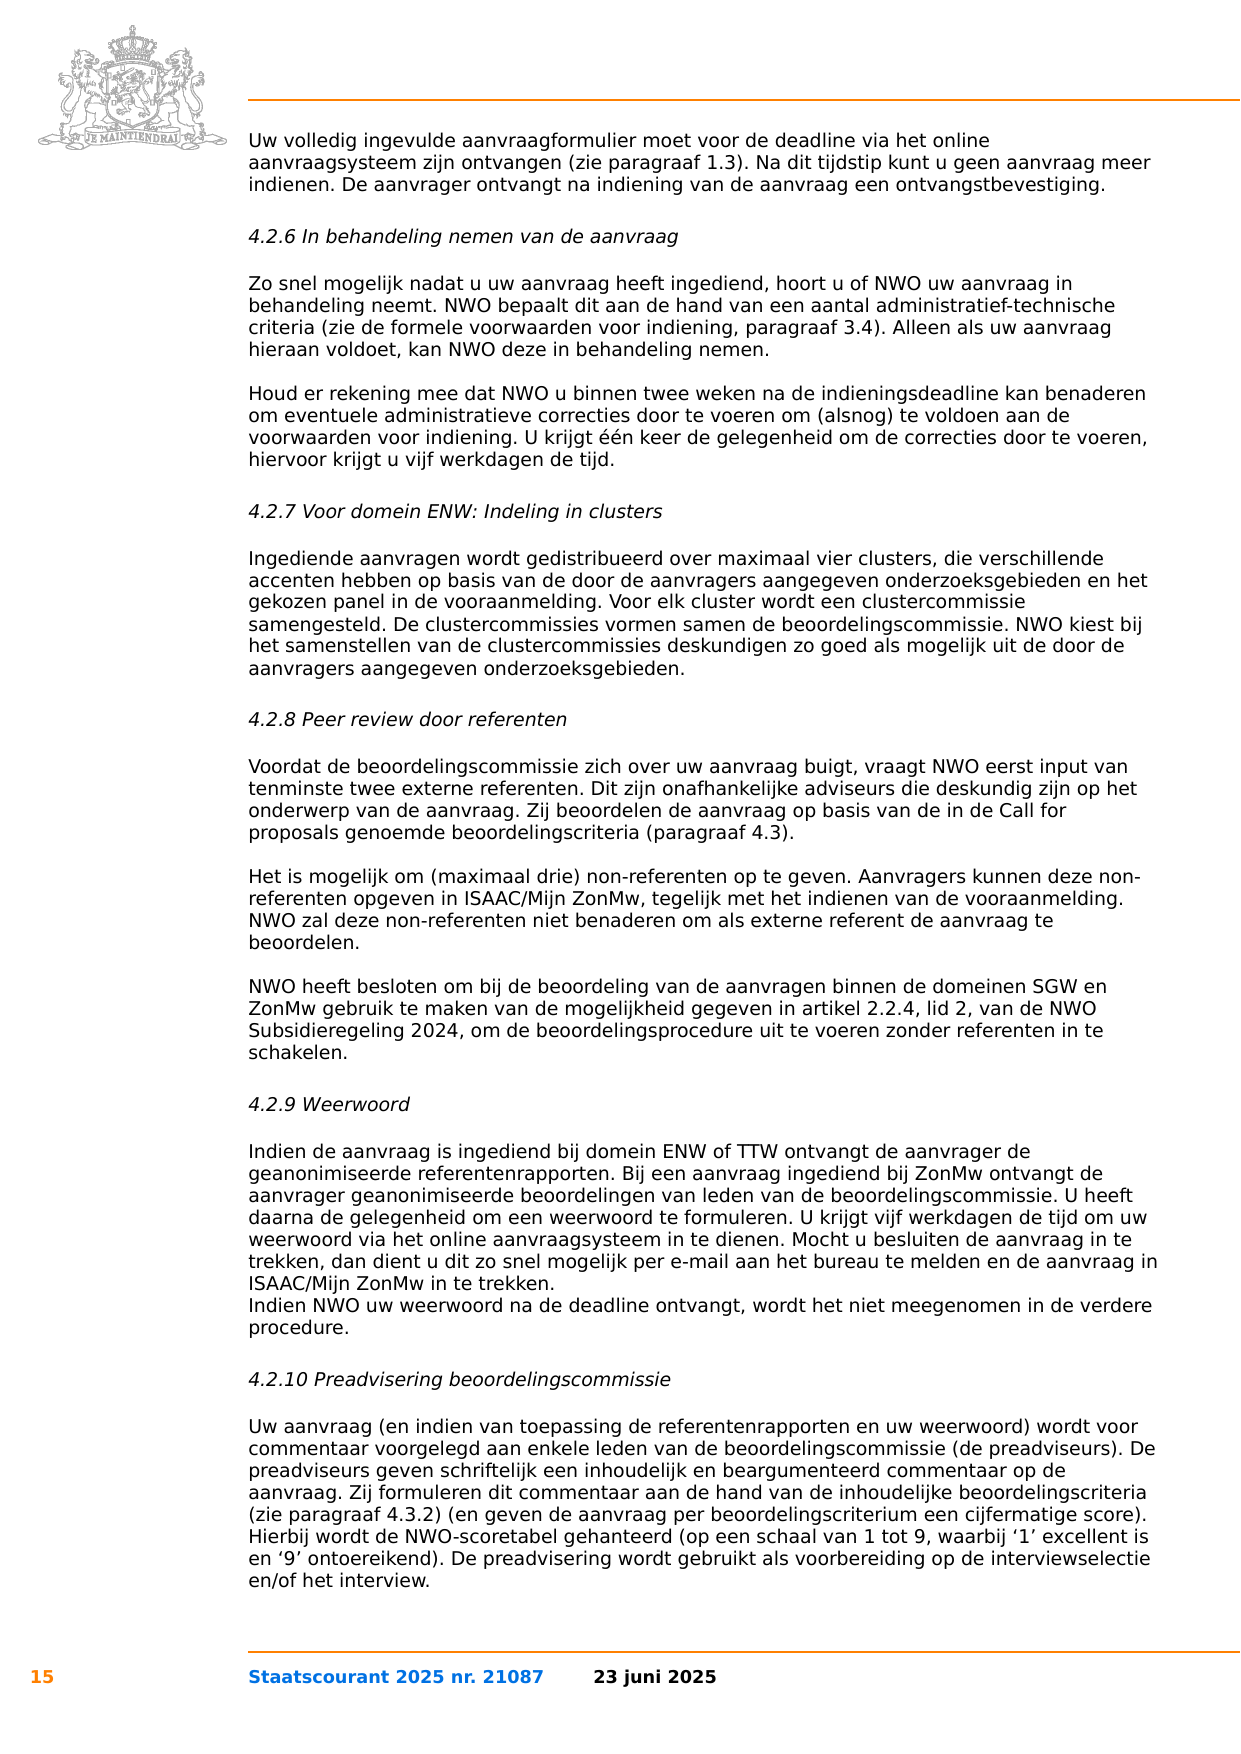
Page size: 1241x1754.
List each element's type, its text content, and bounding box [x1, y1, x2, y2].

subtitle 4.2.6 In behandeling nemen van de aanvraag [248, 226, 1163, 248]
text Zo snel mogelijk nadat u uw aanvraag heeft ingediend, hoort u of NWO uw aanvraag in behandeling neemt. NWO bepaalt dit aan de hand van een aantal administratief-technische criteria (zie de formele voorwaarden voor indiening, paragraaf 3.4). Alleen als uw aanvraag hieraan voldoet, kan NWO deze in behandeling nemen. [248, 273, 1163, 361]
text NWO heeft besloten om bij de beoordeling van de aanvragen binnen de domeinen SGW en ZonMw gebruik te maken van de mogelijkheid gegeven in artikel 2.2.4, lid 2, van de NWO Subsidieregeling 2024, om de beoordelingsprocedure uit te voeren zonder referenten in te schakelen. [248, 976, 1163, 1064]
text Voordat de beoordelingscommissie zich over uw aanvraag buigt, vraagt NWO eerst input van tenminste twee externe referenten. Dit zijn onafhankelijke adviseurs die deskundig zijn op het onderwerp van de aanvraag. Zij beoordelen de aanvraag op basis van de in de Call for proposals genoemde beoordelingscriteria (paragraaf 4.3). [248, 756, 1163, 844]
subtitle 4.2.10 Preadvisering beoordelingscommissie [248, 1369, 1163, 1391]
text Uw aanvraag (en indien van toepassing de referentenrapporten en uw weerwoord) wordt voor commentaar voorgelegd aan enkele leden van de beoordelingscommissie (de preadviseurs). De preadviseurs geven schriftelijk een inhoudelijk en beargumenteerd commentaar op de aanvraag. Zij formuleren dit commentaar aan de hand van de inhoudelijke beoordelingscriteria (zie paragraaf 4.3.2) (en geven de aanvraag per beoordelingscriterium een cijfermatige score). Hierbij wordt de NWO-scoretabel gehanteerd (op een schaal van 1 tot 9, waarbij ‘1’ excellent is en ‘9’ ontoereikend). De preadvisering wordt gebruikt als voorbereiding op de interviewselectie en/of het interview. [248, 1416, 1163, 1591]
text Indien NWO uw weerwoord na de deadline ontvangt, wordt het niet meegenomen in de verdere procedure. [248, 1295, 1163, 1339]
text Het is mogelijk om (maximaal drie) non-referenten op te geven. Aanvragers kunnen deze non-referenten opgeven in ISAAC/Mijn ZonMw, tegelijk met het indienen van de vooraanmelding. NWO zal deze non-referenten niet benaderen om als externe referent de aanvraag te beoordelen. [248, 866, 1163, 954]
subtitle 4.2.8 Peer review door referenten [248, 709, 1163, 731]
picture [38, 25, 227, 150]
text Houd er rekening mee dat NWO u binnen twee weken na de indieningsdeadline kan benaderen om eventuele administratieve correcties door te voeren om (alsnog) te voldoen aan de voorwaarden voor indiening. U krijgt één keer de gelegenheid om de correcties door te voeren, hiervoor krijgt u vijf werkdagen de tijd. [248, 383, 1163, 471]
text Indien de aanvraag is ingediend bij domein ENW of TTW ontvangt de aanvrager de geanonimiseerde referentenrapporten. Bij een aanvraag ingediend bij ZonMw ontvangt de aanvrager geanonimiseerde beoordelingen van leden van de beoordelingscommissie. U heeft daarna de gelegenheid om een weerwoord te formuleren. U krijgt vijf werkdagen de tijd om uw weerwoord via het online aanvraagsysteem in te dienen. Mocht u besluiten de aanvraag in te trekken, dan dient u dit zo snel mogelijk per e-mail aan het bureau te melden en de aanvraag in ISAAC/Mijn ZonMw in te trekken. [248, 1141, 1163, 1295]
text Ingediende aanvragen wordt gedistribueerd over maximaal vier clusters, die verschillende accenten hebben op basis van de door de aanvragers aangegeven onderzoeksgebieden en het gekozen panel in de vooraanmelding. Voor elk cluster wordt een clustercommissie samengesteld. De clustercommissies vormen samen de beoordelingscommissie. NWO kiest bij het samenstellen van de clustercommissies deskundigen zo goed als mogelijk uit de door de aanvragers aangegeven onderzoeksgebieden. [248, 547, 1163, 679]
subtitle 4.2.9 Weerwoord [248, 1094, 1163, 1116]
text Uw volledig ingevulde aanvraagformulier moet voor de deadline via het online aanvraagsysteem zijn ontvangen (zie paragraaf 1.3). Na dit tijdstip kunt u geen aanvraag meer indienen. De aanvrager ontvangt na indiening van de aanvraag een ontvangstbevestiging. [248, 130, 1163, 196]
subtitle 4.2.7 Voor domein ENW: Indeling in clusters [248, 501, 1163, 522]
